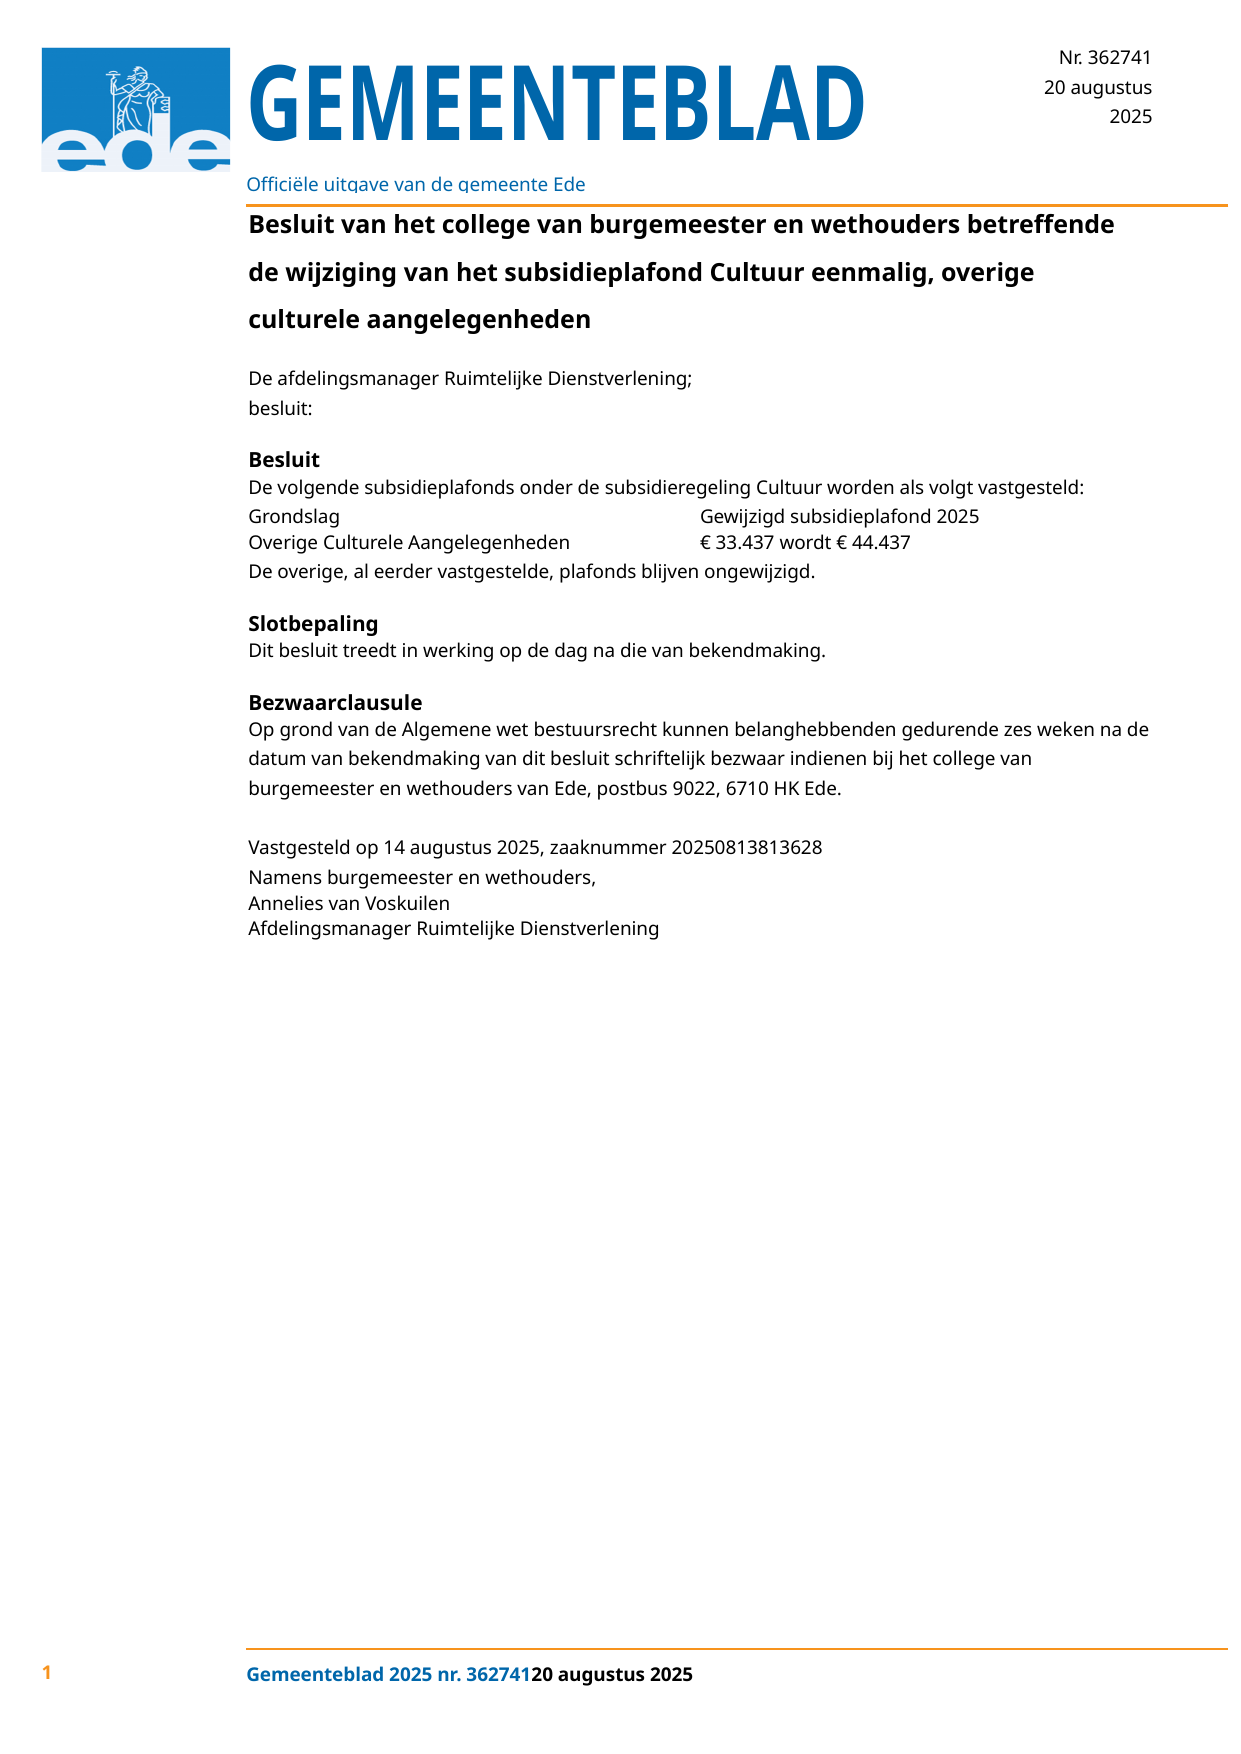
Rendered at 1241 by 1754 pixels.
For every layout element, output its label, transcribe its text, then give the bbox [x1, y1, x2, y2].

table_cell € 33.437 wordt € 44.437 [700, 529, 1152, 555]
table_header Grondslag [248, 504, 700, 529]
text besluit: [248, 395, 1152, 421]
text Namens burgemeester en wethouders, [248, 864, 1152, 890]
text Dit besluit treedt in werking op de dag na die van bekendmaking. [248, 637, 1152, 663]
table_cell Overige Culturele Aangelegenheden [248, 529, 700, 555]
table_header Gewijzigd subsidieplafond 2025 [700, 504, 1152, 529]
text Annelies van Voskuilen [248, 890, 1152, 915]
text Besluit [248, 446, 1152, 474]
text Afdelingsmanager Ruimtelijke Dienstverlening [248, 915, 1152, 941]
text Op grond van de Algemene wet bestuursrecht kunnen belanghebbenden gedurende zes weken na de datum van bekendmaking van dit besluit schriftelijk bezwaar indienen bij het college van burgemeester en wethouders van Ede, postbus 9022, 6710 HK Ede. [248, 716, 1152, 801]
text Vastgesteld op 14 augustus 2025, zaaknummer 20250813813628 [248, 834, 1152, 860]
picture [41, 47, 231, 172]
text Besluit van het college van burgemeester en wethouders betreffende de wijziging van het subsidieplafond Cultuur eenmalig, overige culturele aangelegenheden [248, 207, 1152, 336]
text Slotbepaling [248, 609, 1152, 637]
text De afdelingsmanager Ruimtelijke Dienstverlening; [248, 366, 1152, 391]
text De overige, al eerder vastgestelde, plafonds blijven ongewijzigd. [248, 558, 1152, 584]
text De volgende subsidieplafonds onder de subsidieregeling Cultuur worden als volgt vastgesteld: [248, 474, 1152, 500]
text Bezwaarclausule [248, 688, 1152, 716]
